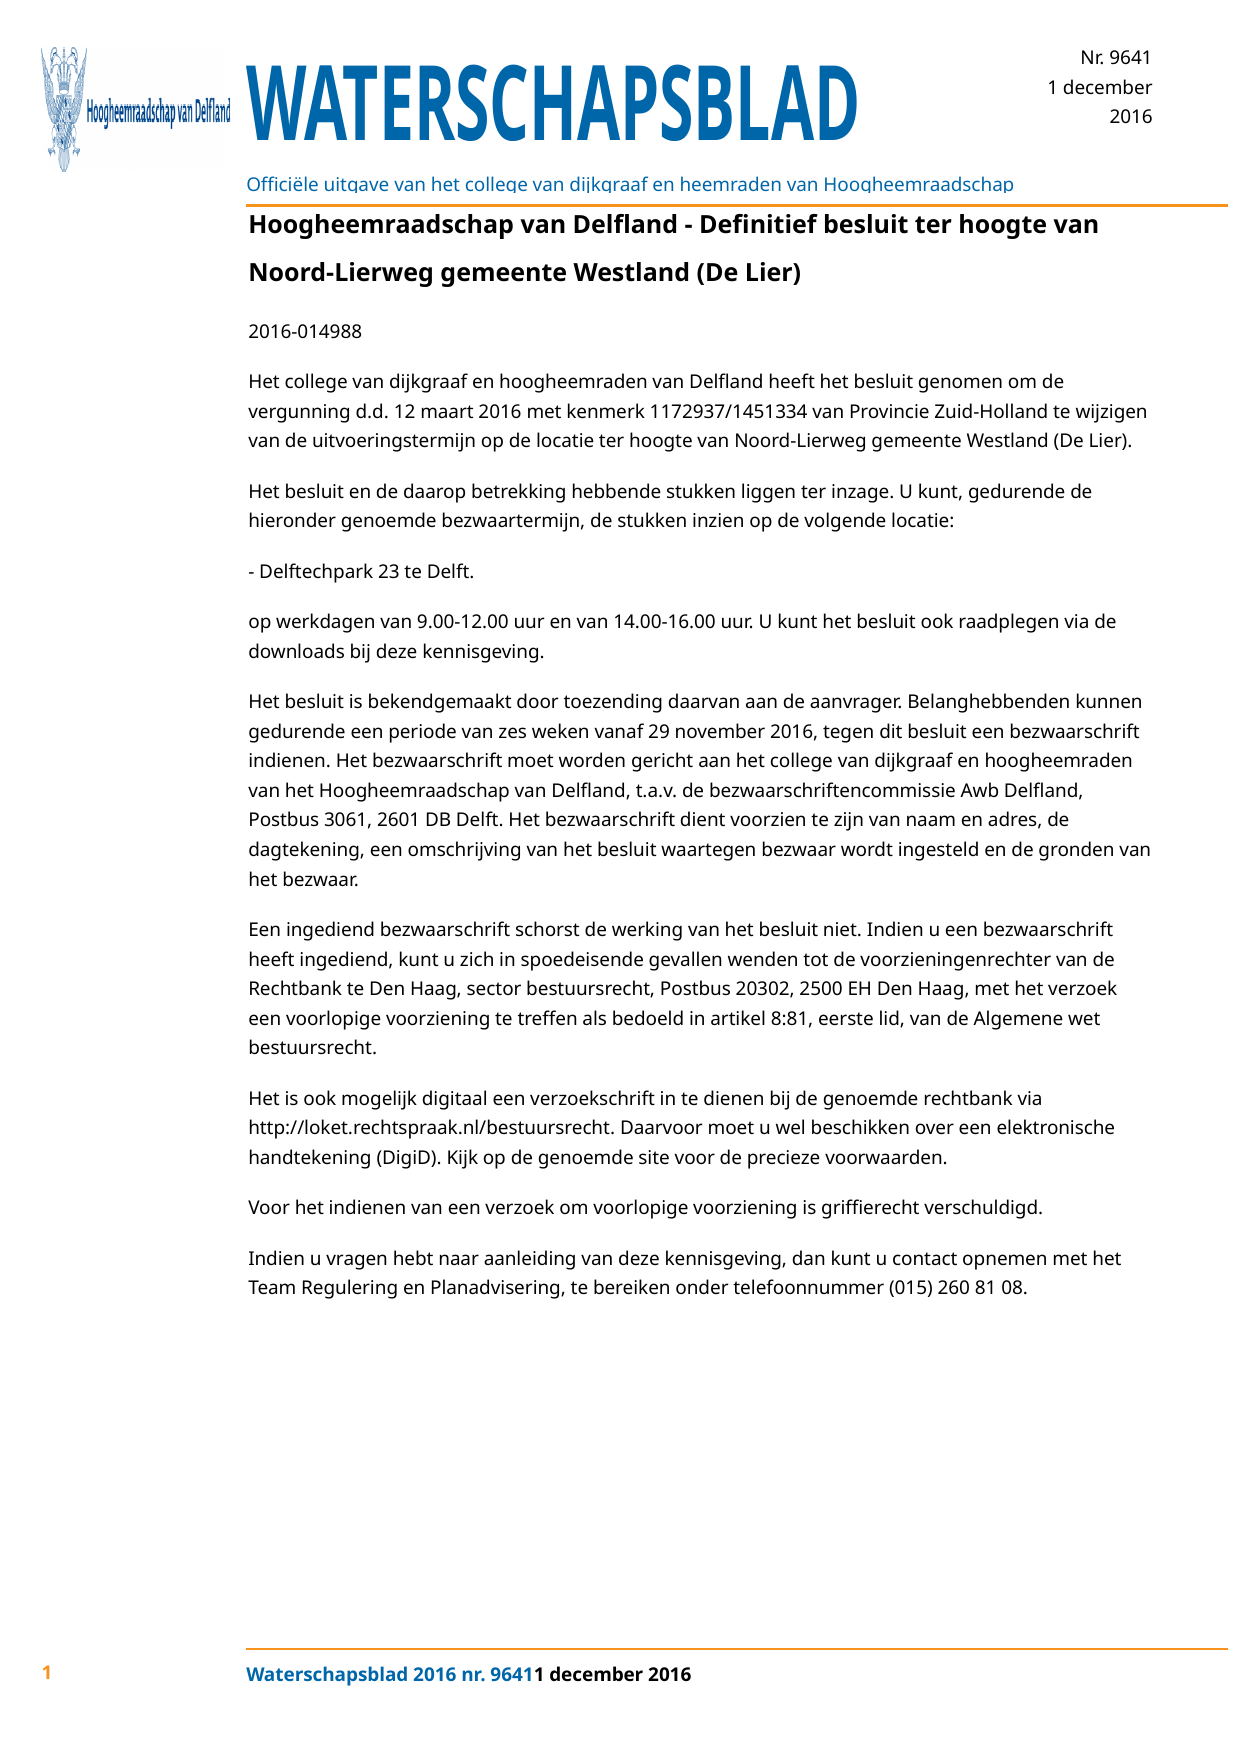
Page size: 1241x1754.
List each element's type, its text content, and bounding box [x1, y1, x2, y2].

picture [41, 47, 231, 172]
text Een ingediend bezwaarschrift schorst de werking van het besluit niet. Indien u een bezwaarschrift heeft ingediend, kunt u zich in spoedeisende gevallen wenden tot de voorzieningenrechter van de Rechtbank te Den Haag, sector bestuursrecht, Postbus 20302, 2500 EH Den Haag, met het verzoek een voorlopige voorziening te treffen als bedoeld in artikel 8:81, eerste lid, van de Algemene wet bestuursrecht. [248, 916, 1152, 1060]
text Het besluit en de daarop betrekking hebbende stukken liggen ter inzage. U kunt, gedurende de hieronder genoemde bezwaartermijn, de stukken inzien op de volgende locatie: [248, 478, 1152, 533]
text Indien u vragen hebt naar aanleiding van deze kennisgeving, dan kunt u contact opnemen met het Team Regulering en Planadvisering, te bereiken onder telefoonnummer (015) 260 81 08. [248, 1245, 1152, 1300]
text Het is ook mogelijk digitaal een verzoekschrift in te dienen bij de genoemde rechtbank via http://loket.rechtspraak.nl/bestuursrecht. Daarvoor moet u wel beschikken over een elektronische handtekening (DigiD). Kijk op de genoemde site voor de precieze voorwaarden. [248, 1085, 1152, 1170]
text 2016-014988 [248, 318, 1152, 344]
text Het college van dijkgraaf en hoogheemraden van Delfland heeft het besluit genomen om de vergunning d.d. 12 maart 2016 met kenmerk 1172937/1451334 van Provincie Zuid-Holland te wijzigen van de uitvoeringstermijn op de locatie ter hoogte van Noord-Lierweg gemeente Westland (De Lier). [248, 368, 1152, 453]
text Het besluit is bekendgemaakt door toezending daarvan aan de aanvrager. Belanghebbenden kunnen gedurende een periode van zes weken vanaf 29 november 2016, tegen dit besluit een bezwaarschrift indienen. Het bezwaarschrift moet worden gericht aan het college van dijkgraaf en hoogheemraden van het Hoogheemraadschap van Delfland, t.a.v. de bezwaarschriftencommissie Awb Delfland, Postbus 3061, 2601 DB Delft. Het bezwaarschrift dient voorzien te zijn van naam en adres, de dagtekening, een omschrijving van het besluit waartegen bezwaar wordt ingesteld en de gronden van het bezwaar. [248, 688, 1152, 892]
text - Delftechpark 23 te Delft. [248, 558, 1152, 584]
text Voor het indienen van een verzoek om voorlopige voorziening is griffierecht verschuldigd. [248, 1194, 1152, 1220]
text Hoogheemraadschap van Delfland - Definitief besluit ter hoogte van Noord-Lierweg gemeente Westland (De Lier) [248, 207, 1152, 288]
text op werkdagen van 9.00-12.00 uur en van 14.00-16.00 uur. U kunt het besluit ook raadplegen via de downloads bij deze kennisgeving. [248, 608, 1152, 664]
